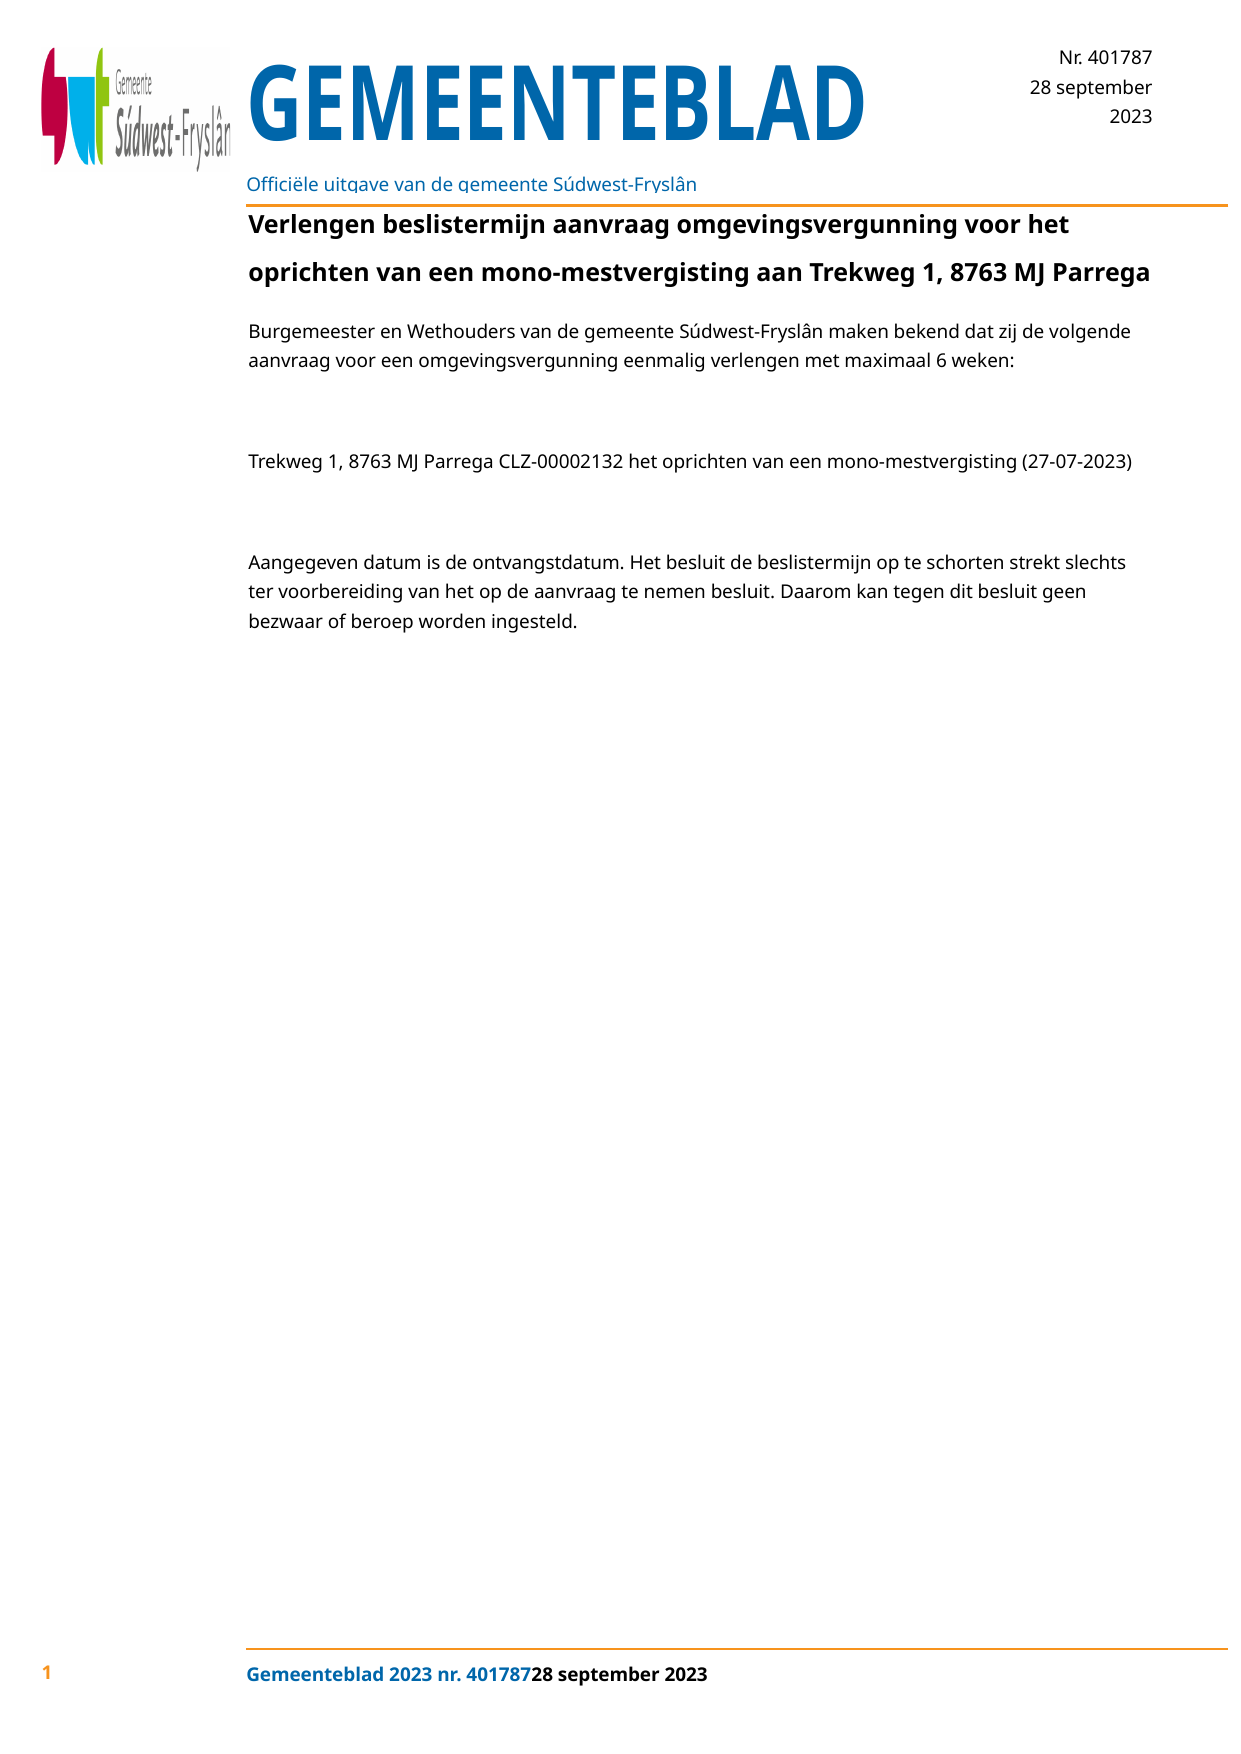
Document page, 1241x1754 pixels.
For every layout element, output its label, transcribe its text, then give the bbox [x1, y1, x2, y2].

text Trekweg 1, 8763 MJ Parrega CLZ-00002132 het oprichten van een mono-mestvergisting (27-07-2023) [248, 448, 1152, 474]
text Verlengen beslistermijn aanvraag omgevingsvergunning voor het oprichten van een mono-mestvergisting aan Trekweg 1, 8763 MJ Parrega [248, 207, 1152, 288]
text Aangegeven datum is de ontvangstdatum. Het besluit de beslistermijn op te schorten strekt slechts ter voorbereiding van het op de aanvraag te nemen besluit. Daarom kan tegen dit besluit geen bezwaar of beroep worden ingesteld. [248, 549, 1152, 634]
picture [41, 47, 231, 172]
text Burgemeester en Wethouders van de gemeente Súdwest-Fryslân maken bekend dat zij de volgende aanvraag voor een omgevingsvergunning eenmalig verlengen met maximaal 6 weken: [248, 318, 1152, 373]
